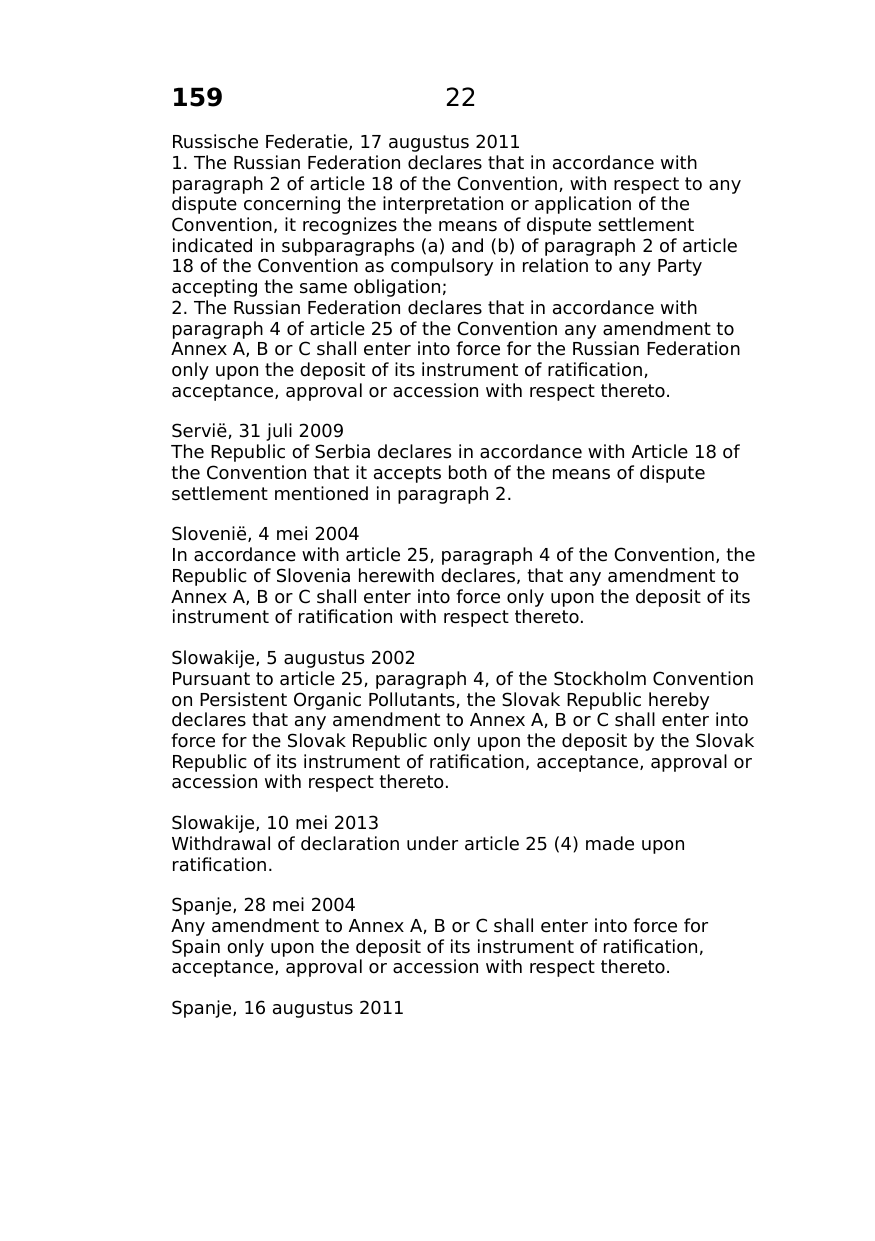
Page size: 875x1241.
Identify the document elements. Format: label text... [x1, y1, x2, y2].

text In accordance with article 25, paragraph 4 of the Convention, the Republic of Slovenia herewith declares, that any amendment to Annex A, B or C shall enter into force only upon the deposit of its instrument of ratification with respect thereto. [171, 545, 756, 628]
text Slovenië, 4 mei 2004 [171, 524, 756, 545]
text Servië, 31 juli 2009 [171, 421, 756, 442]
text The Republic of Serbia declares in accordance with Article 18 of the Convention that it accepts both of the means of dispute settlement mentioned in paragraph 2. [171, 442, 756, 504]
text Withdrawal of declaration under article 25 (4) made upon ratification. [171, 834, 756, 875]
text 2. The Russian Federation declares that in accordance with paragraph 4 of article 25 of the Convention any amendment to Annex A, B or C shall enter into force for the Russian Federation only upon the deposit of its instrument of ratification, acceptance, approval or accession with respect thereto. [171, 298, 756, 401]
text Slowakije, 10 mei 2013 [171, 813, 756, 834]
text Spanje, 28 mei 2004 [171, 895, 756, 916]
text Pursuant to article 25, paragraph 4, of the Stockholm Convention on Persistent Organic Pollutants, the Slovak Republic hereby declares that any amendment to Annex A, B or C shall enter into force for the Slovak Republic only upon the deposit by the Slovak Republic of its instrument of ratification, acceptance, approval or accession with respect thereto. [171, 669, 756, 793]
text 1. The Russian Federation declares that in accordance with paragraph 2 of article 18 of the Convention, with respect to any dispute concerning the interpretation or application of the Convention, it recognizes the means of dispute settlement indicated in subparagraphs (a) and (b) of paragraph 2 of article 18 of the Convention as compulsory in relation to any Party accepting the same obligation; [171, 153, 756, 298]
text Spanje, 16 augustus 2011 [171, 998, 756, 1019]
text Russische Federatie, 17 augustus 2011 [171, 132, 756, 153]
text Slowakije, 5 augustus 2002 [171, 648, 756, 669]
text Any amendment to Annex A, B or C shall enter into force for Spain only upon the deposit of its instrument of ratification, acceptance, approval or accession with respect thereto. [171, 916, 756, 978]
